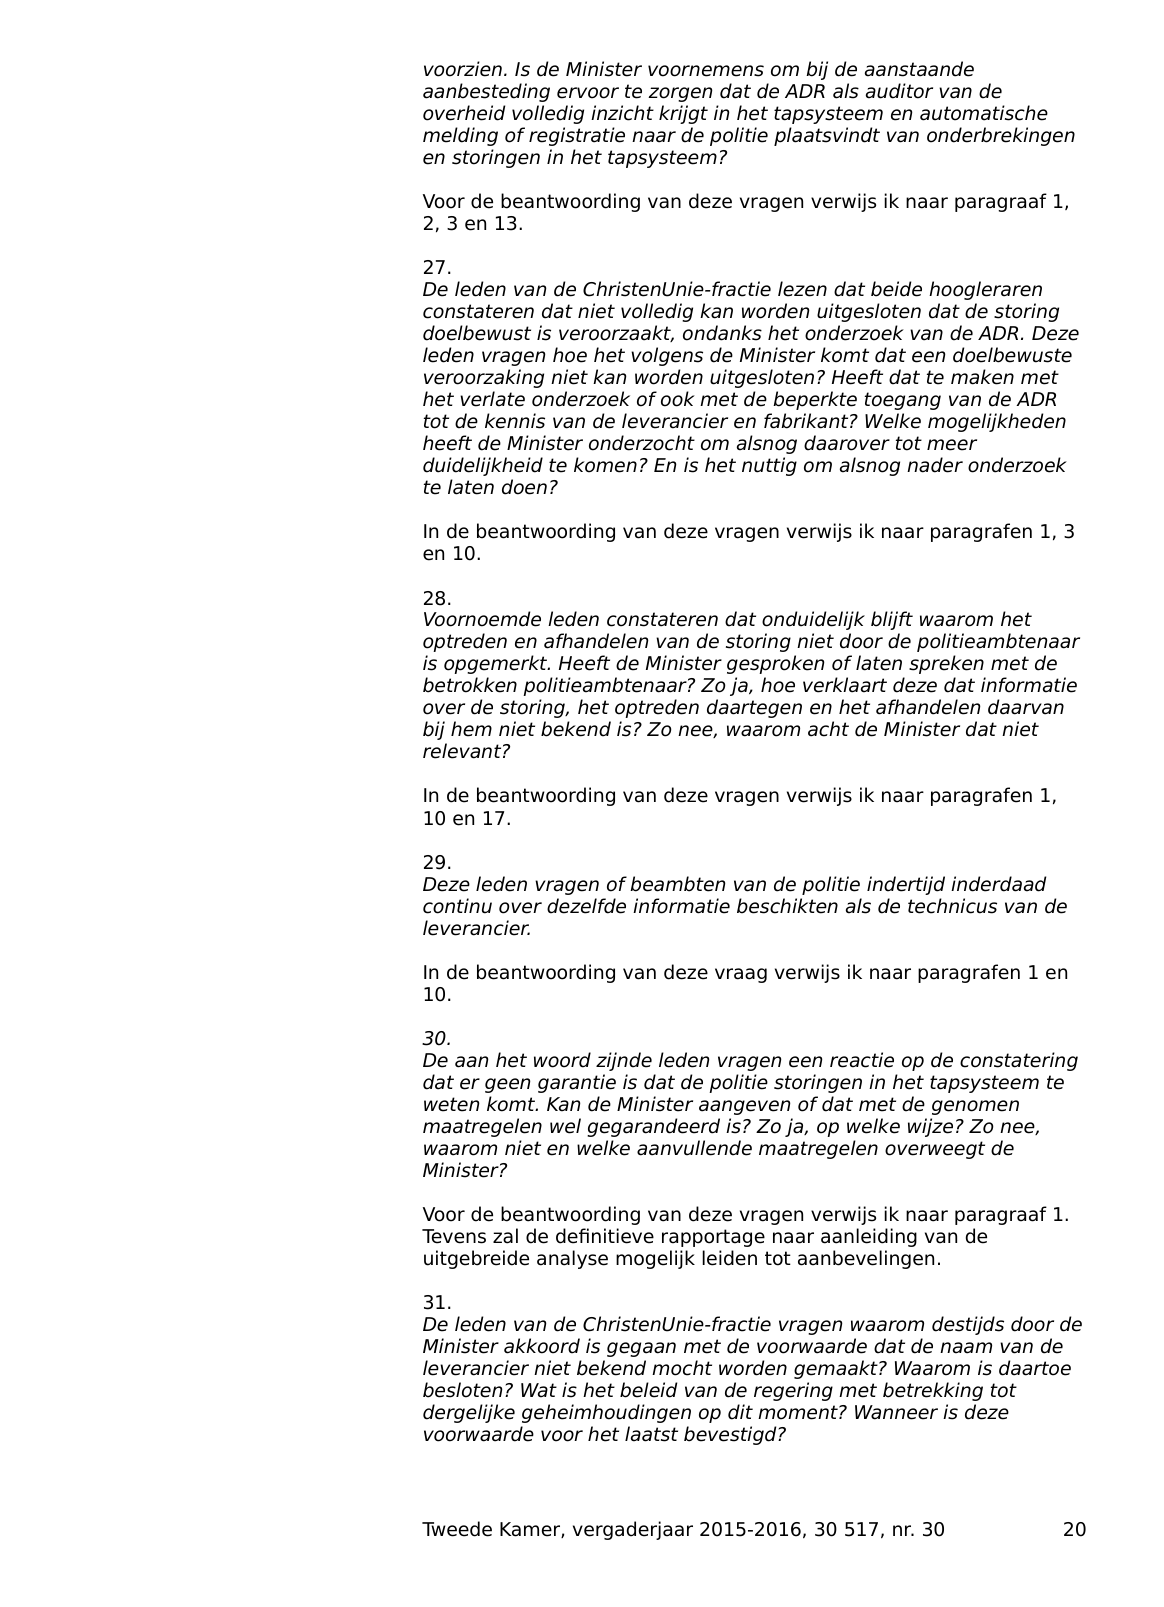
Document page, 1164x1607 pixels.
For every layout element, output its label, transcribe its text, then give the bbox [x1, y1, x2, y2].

text 30. [422, 1028, 1087, 1050]
text In de beantwoording van deze vragen verwijs ik naar paragrafen 1, 3 en 10. [422, 521, 1087, 565]
text 29. [422, 852, 1087, 873]
text 27. [422, 257, 1087, 279]
text De leden van de ChristenUnie-fractie vragen waarom destijds door de Minister akkoord is gegaan met de voorwaarde dat de naam van de leverancier niet bekend mocht worden gemaakt? Waarom is daartoe besloten? Wat is het beleid van de regering met betrekking tot dergelijke geheimhoudingen op dit moment? Wanneer is deze voorwaarde voor het laatst bevestigd? [422, 1314, 1087, 1446]
text 28. [422, 587, 1087, 609]
text Voor de beantwoording van deze vragen verwijs ik naar paragraaf 1, 2, 3 en 13. [422, 191, 1087, 235]
text Deze leden vragen of beambten van de politie indertijd inderdaad continu over dezelfde informatie beschikten als de technicus van de leverancier. [422, 873, 1087, 939]
text In de beantwoording van deze vraag verwijs ik naar paragrafen 1 en 10. [422, 962, 1087, 1006]
text 31. [422, 1292, 1087, 1314]
text De leden van de ChristenUnie-fractie lezen dat beide hoogleraren constateren dat niet volledig kan worden uitgesloten dat de storing doelbewust is veroorzaakt, ondanks het onderzoek van de ADR. Deze leden vragen hoe het volgens de Minister komt dat een doelbewuste veroorzaking niet kan worden uitgesloten? Heeft dat te maken met het verlate onderzoek of ook met de beperkte toegang van de ADR tot de kennis van de leverancier en fabrikant? Welke mogelijkheden heeft de Minister onderzocht om alsnog daarover tot meer duidelijkheid te komen? En is het nuttig om alsnog nader onderzoek te laten doen? [422, 279, 1087, 499]
text De aan het woord zijnde leden vragen een reactie op de constatering dat er geen garantie is dat de politie storingen in het tapsysteem te weten komt. Kan de Minister aangeven of dat met de genomen maatregelen wel gegarandeerd is? Zo ja, op welke wijze? Zo nee, waarom niet en welke aanvullende maatregelen overweegt de Minister? [422, 1050, 1087, 1182]
text Voor de beantwoording van deze vragen verwijs ik naar paragraaf 1. Tevens zal de definitieve rapportage naar aanleiding van de uitgebreide analyse mogelijk leiden tot aanbevelingen. [422, 1204, 1087, 1270]
text Voornoemde leden constateren dat onduidelijk blijft waarom het optreden en afhandelen van de storing niet door de politieambtenaar is opgemerkt. Heeft de Minister gesproken of laten spreken met de betrokken politieambtenaar? Zo ja, hoe verklaart deze dat informatie over de storing, het optreden daartegen en het afhandelen daarvan bij hem niet bekend is? Zo nee, waarom acht de Minister dat niet relevant? [422, 609, 1087, 763]
text In de beantwoording van deze vragen verwijs ik naar paragrafen 1, 10 en 17. [422, 785, 1087, 829]
text voorzien. Is de Minister voornemens om bij de aanstaande aanbesteding ervoor te zorgen dat de ADR als auditor van de overheid volledig inzicht krijgt in het tapsysteem en automatische melding of registratie naar de politie plaatsvindt van onderbrekingen en storingen in het tapsysteem? [422, 59, 1087, 169]
